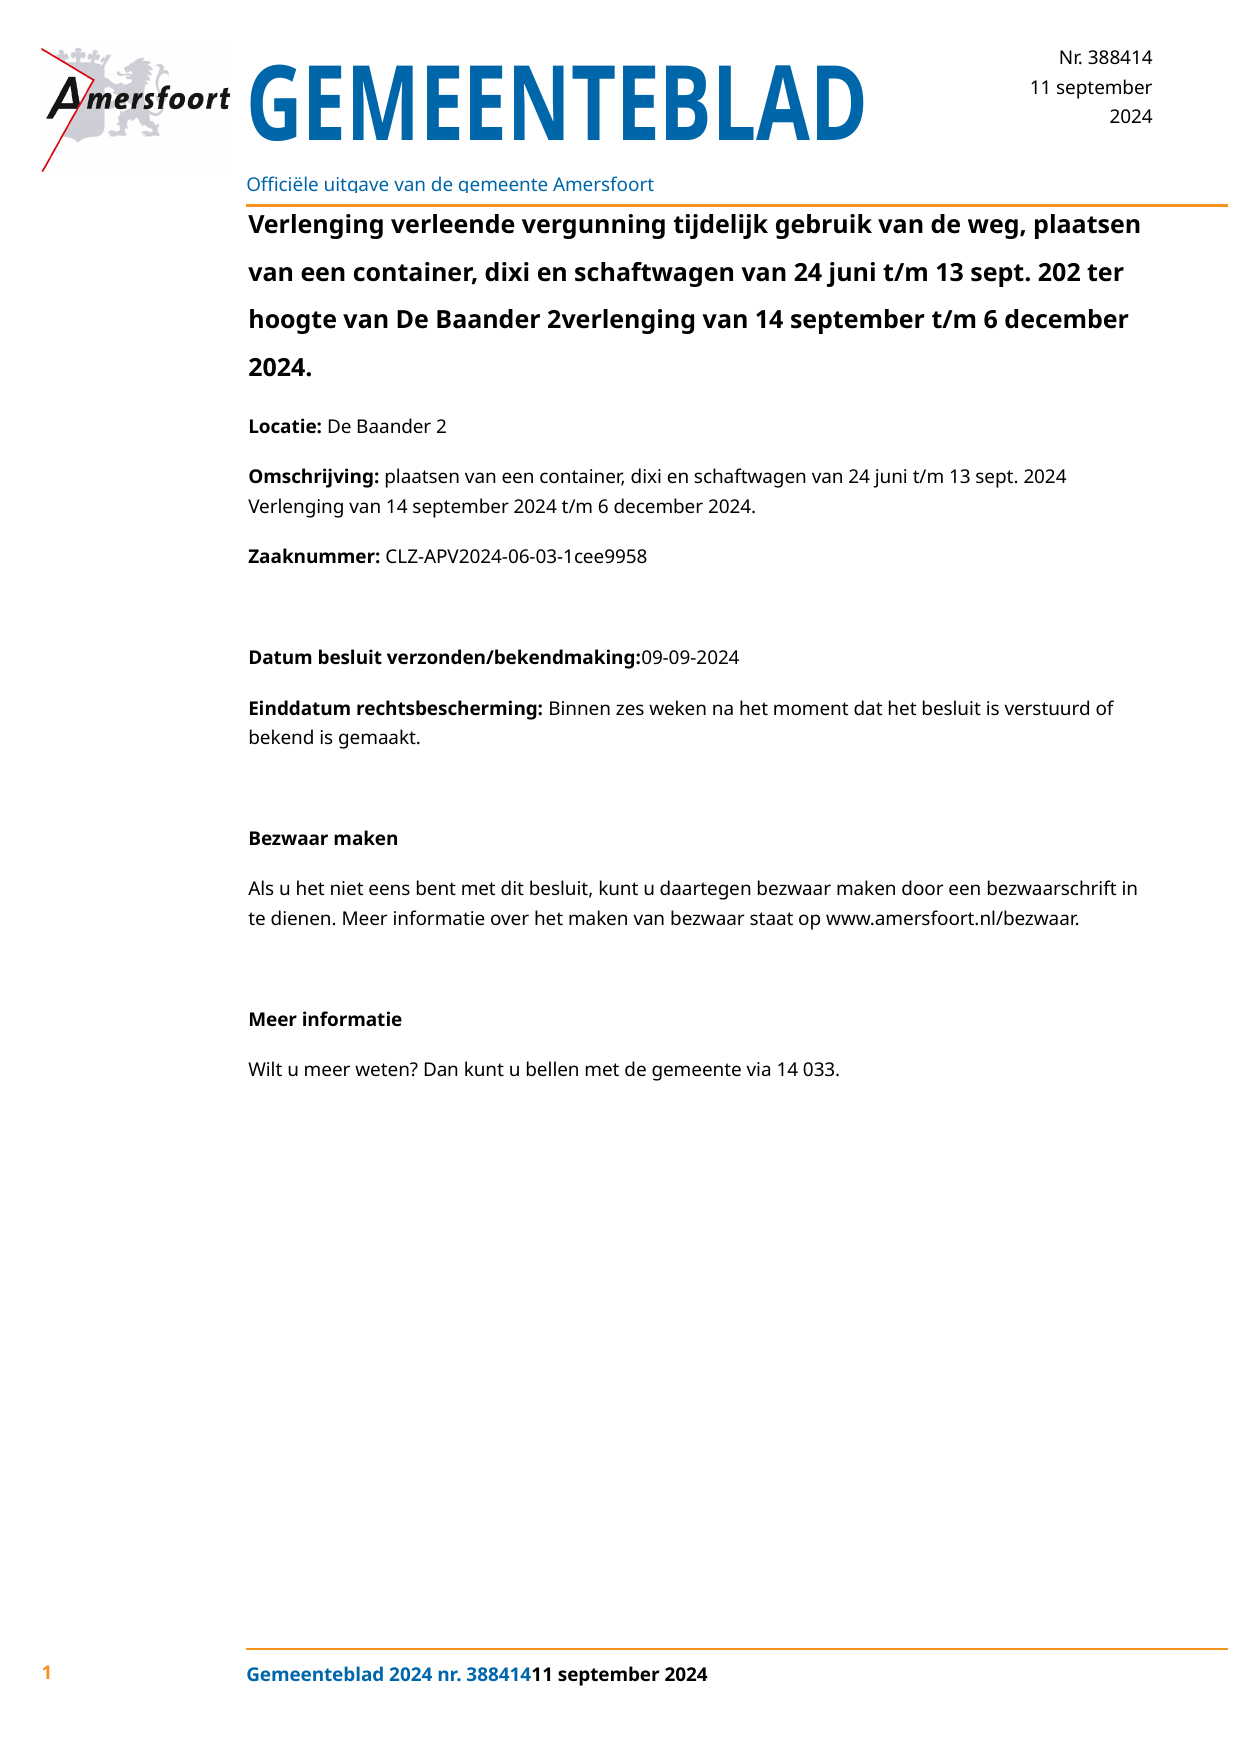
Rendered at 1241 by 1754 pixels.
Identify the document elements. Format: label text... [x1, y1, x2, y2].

text Wilt u meer weten? Dan kunt u bellen met de gemeente via 14 033. [248, 1056, 1152, 1082]
text Einddatum rechtsbescherming: Binnen zes weken na het moment dat het besluit is verstuurd of bekend is gemaakt. [248, 695, 1152, 750]
text Locatie: De Baander 2 [248, 413, 1152, 439]
text Meer informatie [248, 1006, 1152, 1032]
text Zaaknummer: CLZ-APV2024-06-03-1cee9958 [248, 543, 1152, 569]
text Bezwaar maken [248, 825, 1152, 851]
text Omschrijving: plaatsen van een container, dixi en schaftwagen van 24 juni t/m 13 sept. 2024 Verlenging van 14 september 2024 t/m 6 december 2024. [248, 463, 1152, 519]
text Datum besluit verzonden/bekendmaking:09-09-2024 [248, 644, 1152, 670]
text Verlenging verleende vergunning tijdelijk gebruik van de weg, plaatsen van een container, dixi en schaftwagen van 24 juni t/m 13 sept. 202 ter hoogte van De Baander 2verlenging van 14 september t/m 6 december 2024. [248, 207, 1152, 384]
text Als u het niet eens bent met dit besluit, kunt u daartegen bezwaar maken door een bezwaarschrift in te dienen. Meer informatie over het maken van bezwaar staat op www.amersfoort.nl/bezwaar. [248, 876, 1152, 931]
picture [41, 47, 231, 172]
